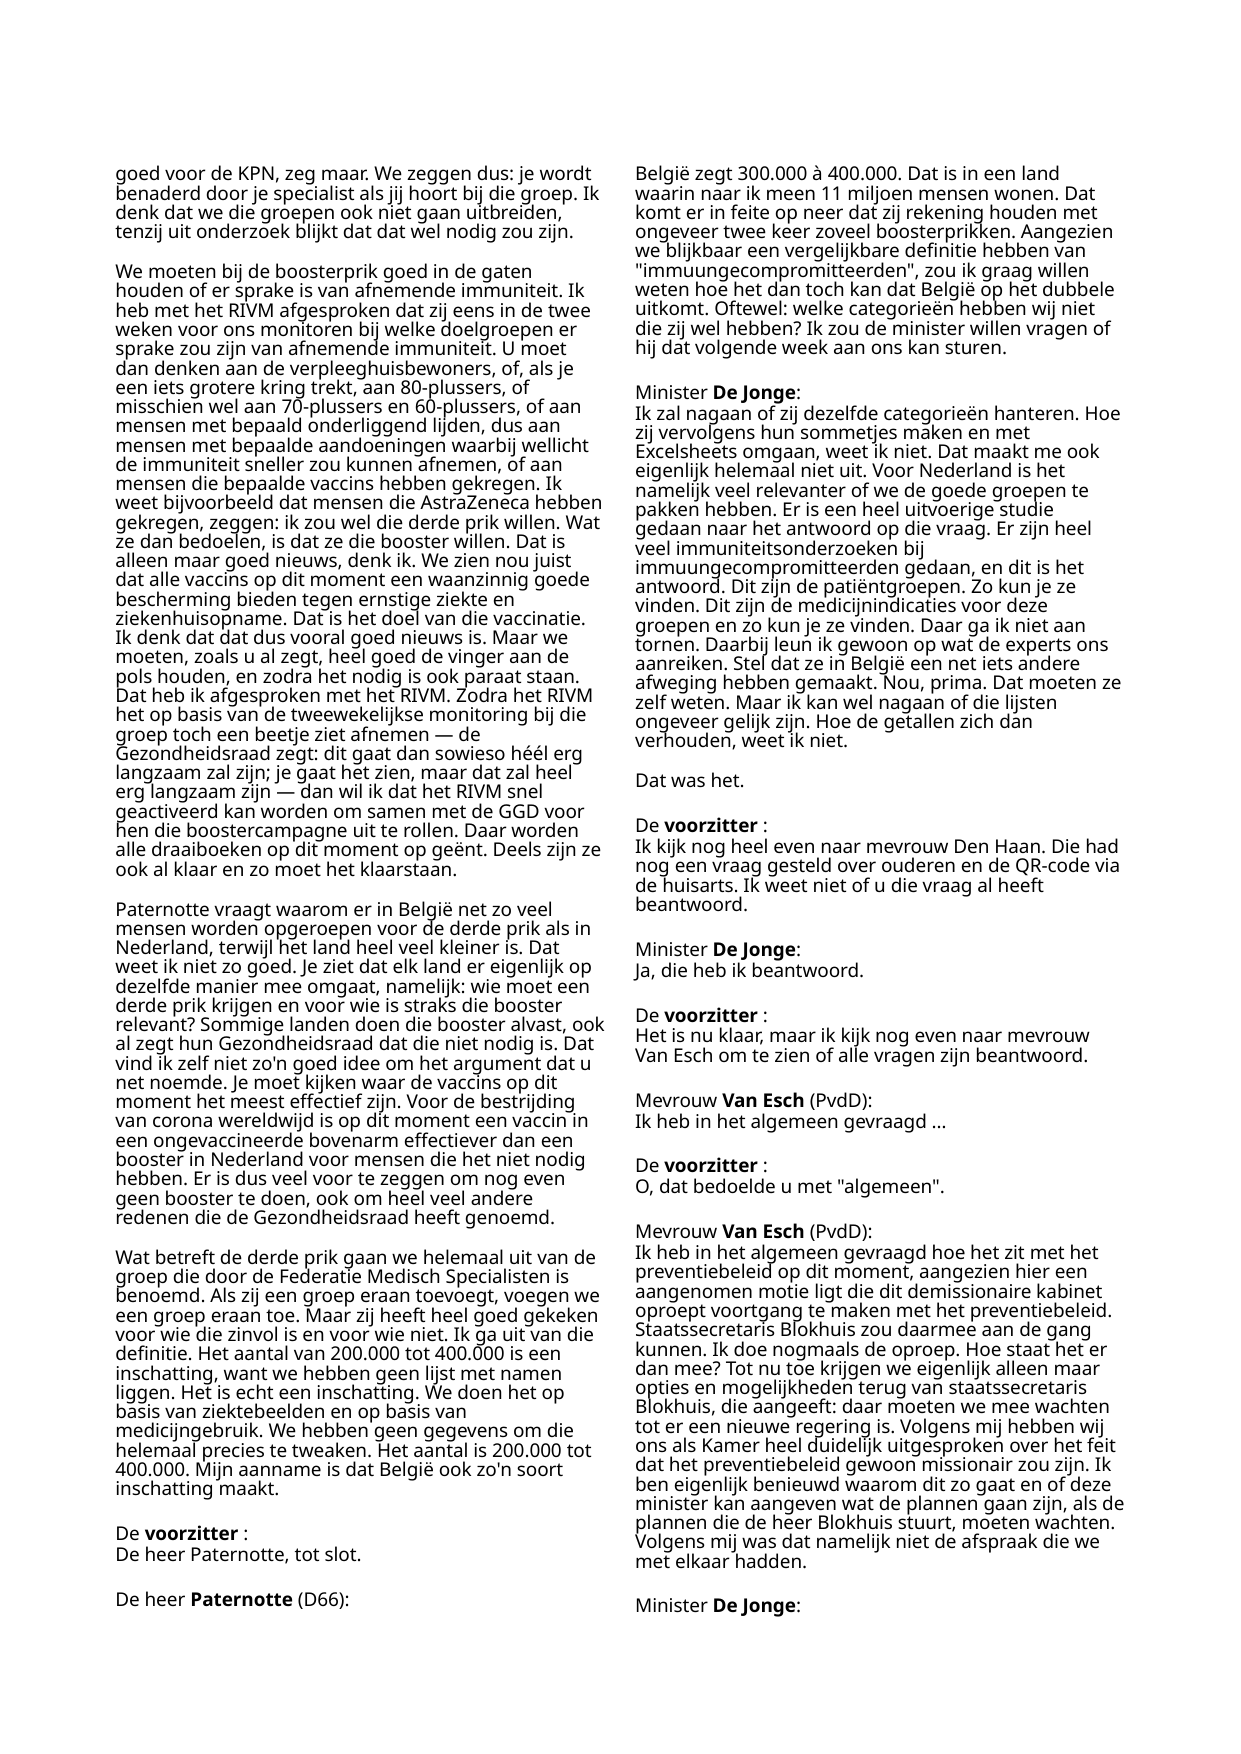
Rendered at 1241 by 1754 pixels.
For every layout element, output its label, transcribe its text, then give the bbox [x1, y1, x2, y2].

text Minister De Jonge: [635, 936, 1125, 962]
text Paternotte vraagt waarom er in België net zo veel mensen worden opgeroepen voor de derde prik als in Nederland, terwijl het land heel veel kleiner is. Dat weet ik niet zo goed. Je ziet dat elk land er eigenlijk op dezelfde manier mee omgaat, namelijk: wie moet een derde prik krijgen en voor wie is straks die booster relevant? Sommige landen doen die booster alvast, ook al zegt hun Gezondheidsraad dat die niet nodig is. Dat vind ik zelf niet zo'n goed idee om het argument dat u net noemde. Je moet kijken waar de vaccins op dit moment het meest effectief zijn. Voor de bestrijding van corona wereldwijd is op dit moment een vaccin in een ongevaccineerde bovenarm effectiever dan een booster in Nederland voor mensen die het niet nodig hebben. Er is dus veel voor te zeggen om nog even geen booster te doen, ook om heel veel andere redenen die de Gezondheidsraad heeft genoemd. [115, 901, 605, 1228]
text goed voor de KPN, zeg maar. We zeggen dus: je wordt benaderd door je specialist als jij hoort bij die groep. Ik denk dat we die groepen ook niet gaan uitbreiden, tenzij uit onderzoek blijkt dat dat wel nodig zou zijn. [115, 165, 605, 242]
text Minister De Jonge: [635, 379, 1125, 404]
text Mevrouw Van Esch (PvdD): [635, 1087, 1125, 1113]
text Ik zal nagaan of zij dezelfde categorieën hanteren. Hoe zij vervolgens hun sommetjes maken en met Excelsheets omgaan, weet ik niet. Dat maakt me ook eigenlijk helemaal niet uit. Voor Nederland is het namelijk veel relevanter of we de goede groepen te pakken hebben. Er is een heel uitvoerige studie gedaan naar het antwoord op die vraag. Er zijn heel veel immuniteitsonderzoeken bij immuungecompromitteerden gedaan, en dit is het antwoord. Dit zijn de patiëntgroepen. Zo kun je ze vinden. Dit zijn de medicijnindicaties voor deze groepen en zo kun je ze vinden. Daar ga ik niet aan tornen. Daarbij leun ik gewoon op wat de experts ons aanreiken. Stel dat ze in België een net iets andere afweging hebben gemaakt. Nou, prima. Dat moeten ze zelf weten. Maar ik kan wel nagaan of die lijsten ongeveer gelijk zijn. Hoe de getallen zich dan verhouden, weet ik niet. [635, 404, 1125, 751]
text Ja, die heb ik beantwoord. [635, 962, 1125, 981]
text België zegt 300.000 à 400.000. Dat is in een land waarin naar ik meen 11 miljoen mensen wonen. Dat komt er in feite op neer dat zij rekening houden met ongeveer twee keer zoveel boosterprikken. Aangezien we blijkbaar een vergelijkbare definitie hebben van "immuungecompromitteerden", zou ik graag willen weten hoe het dan toch kan dat België op het dubbele uitkomt. Oftewel: welke categorieën hebben wij niet die zij wel hebben? Ik zou de minister willen vragen of hij dat volgende week aan ons kan sturen. [635, 165, 1125, 358]
text Ik kijk nog heel even naar mevrouw Den Haan. Die had nog een vraag gesteld over ouderen en de QR-code via de huisarts. Ik weet niet of u die vraag al heeft beantwoord. [635, 838, 1125, 915]
text De heer Paternotte, tot slot. [115, 1546, 605, 1565]
text De voorzitter : [115, 1520, 605, 1546]
text Mevrouw Van Esch (PvdD): [635, 1218, 1125, 1244]
text Wat betreft de derde prik gaan we helemaal uit van de groep die door de Federatie Medisch Specialisten is benoemd. Als zij een groep eraan toevoegt, voegen we een groep eraan toe. Maar zij heeft heel goed gekeken voor wie die zinvol is en voor wie niet. Ik ga uit van die definitie. Het aantal van 200.000 tot 400.000 is een inschatting, want we hebben geen lijst met namen liggen. Het is echt een inschatting. We doen het op basis van ziektebeelden en op basis van medicijngebruik. We hebben geen gegevens om die helemaal precies te tweaken. Het aantal is 200.000 tot 400.000. Mijn aanname is dat België ook zo'n soort inschatting maakt. [115, 1249, 605, 1499]
text We moeten bij de boosterprik goed in de gaten houden of er sprake is van afnemende immuniteit. Ik heb met het RIVM afgesproken dat zij eens in de twee weken voor ons monitoren bij welke doelgroepen er sprake zou zijn van afnemende immuniteit. U moet dan denken aan de verpleeghuisbewoners, of, als je een iets grotere kring trekt, aan 80-plussers, of misschien wel aan 70-plussers en 60-plussers, of aan mensen met bepaald onderliggend lijden, dus aan mensen met bepaalde aandoeningen waarbij wellicht de immuniteit sneller zou kunnen afnemen, of aan mensen die bepaalde vaccins hebben gekregen. Ik weet bijvoorbeeld dat mensen die AstraZeneca hebben gekregen, zeggen: ik zou wel die derde prik willen. Wat ze dan bedoelen, is dat ze die booster willen. Dat is alleen maar goed nieuws, denk ik. We zien nou juist dat alle vaccins op dit moment een waanzinnig goede bescherming bieden tegen ernstige ziekte en ziekenhuisopname. Dat is het doel van die vaccinatie. Ik denk dat dat dus vooral goed nieuws is. Maar we moeten, zoals u al zegt, heel goed de vinger aan de pols houden, en zodra het nodig is ook paraat staan. Dat heb ik afgesproken met het RIVM. Zodra het RIVM het op basis van de tweewekelijkse monitoring bij die groep toch een beetje ziet afnemen — de Gezondheidsraad zegt: dit gaat dan sowieso héél erg langzaam zal zijn; je gaat het zien, maar dat zal heel erg langzaam zijn — dan wil ik dat het RIVM snel geactiveerd kan worden om samen met de GGD voor hen die boostercampagne uit te rollen. Daar worden alle draaiboeken op dit moment op geënt. Deels zijn ze ook al klaar en zo moet het klaarstaan. [115, 263, 605, 880]
text Dat was het. [635, 772, 1125, 791]
text De heer Paternotte (D66): [115, 1586, 605, 1612]
text Ik heb in het algemeen gevraagd hoe het zit met het preventiebeleid op dit moment, aangezien hier een aangenomen motie ligt die dit demissionaire kabinet oproept voortgang te maken met het preventiebeleid. Staatssecretaris Blokhuis zou daarmee aan de gang kunnen. Ik doe nogmaals de oproep. Hoe staat het er dan mee? Tot nu toe krijgen we eigenlijk alleen maar opties en mogelijkheden terug van staatssecretaris Blokhuis, die aangeeft: daar moeten we mee wachten tot er een nieuwe regering is. Volgens mij hebben wij ons als Kamer heel duidelijk uitgesproken over het feit dat het preventiebeleid gewoon missionair zou zijn. Ik ben eigenlijk benieuwd waarom dit zo gaat en of deze minister kan aangeven wat de plannen gaan zijn, als de plannen die de heer Blokhuis stuurt, moeten wachten. Volgens mij was dat namelijk niet de afspraak die we met elkaar hadden. [635, 1244, 1125, 1572]
text De voorzitter : [635, 1153, 1125, 1178]
text De voorzitter : [635, 1002, 1125, 1027]
text De voorzitter : [635, 812, 1125, 838]
text Het is nu klaar, maar ik kijk nog even naar mevrouw Van Esch om te zien of alle vragen zijn beantwoord. [635, 1027, 1125, 1066]
text O, dat bedoelde u met "algemeen". [635, 1178, 1125, 1198]
text Minister De Jonge: [635, 1593, 1125, 1618]
text Ik heb in het algemeen gevraagd … [635, 1113, 1125, 1132]
